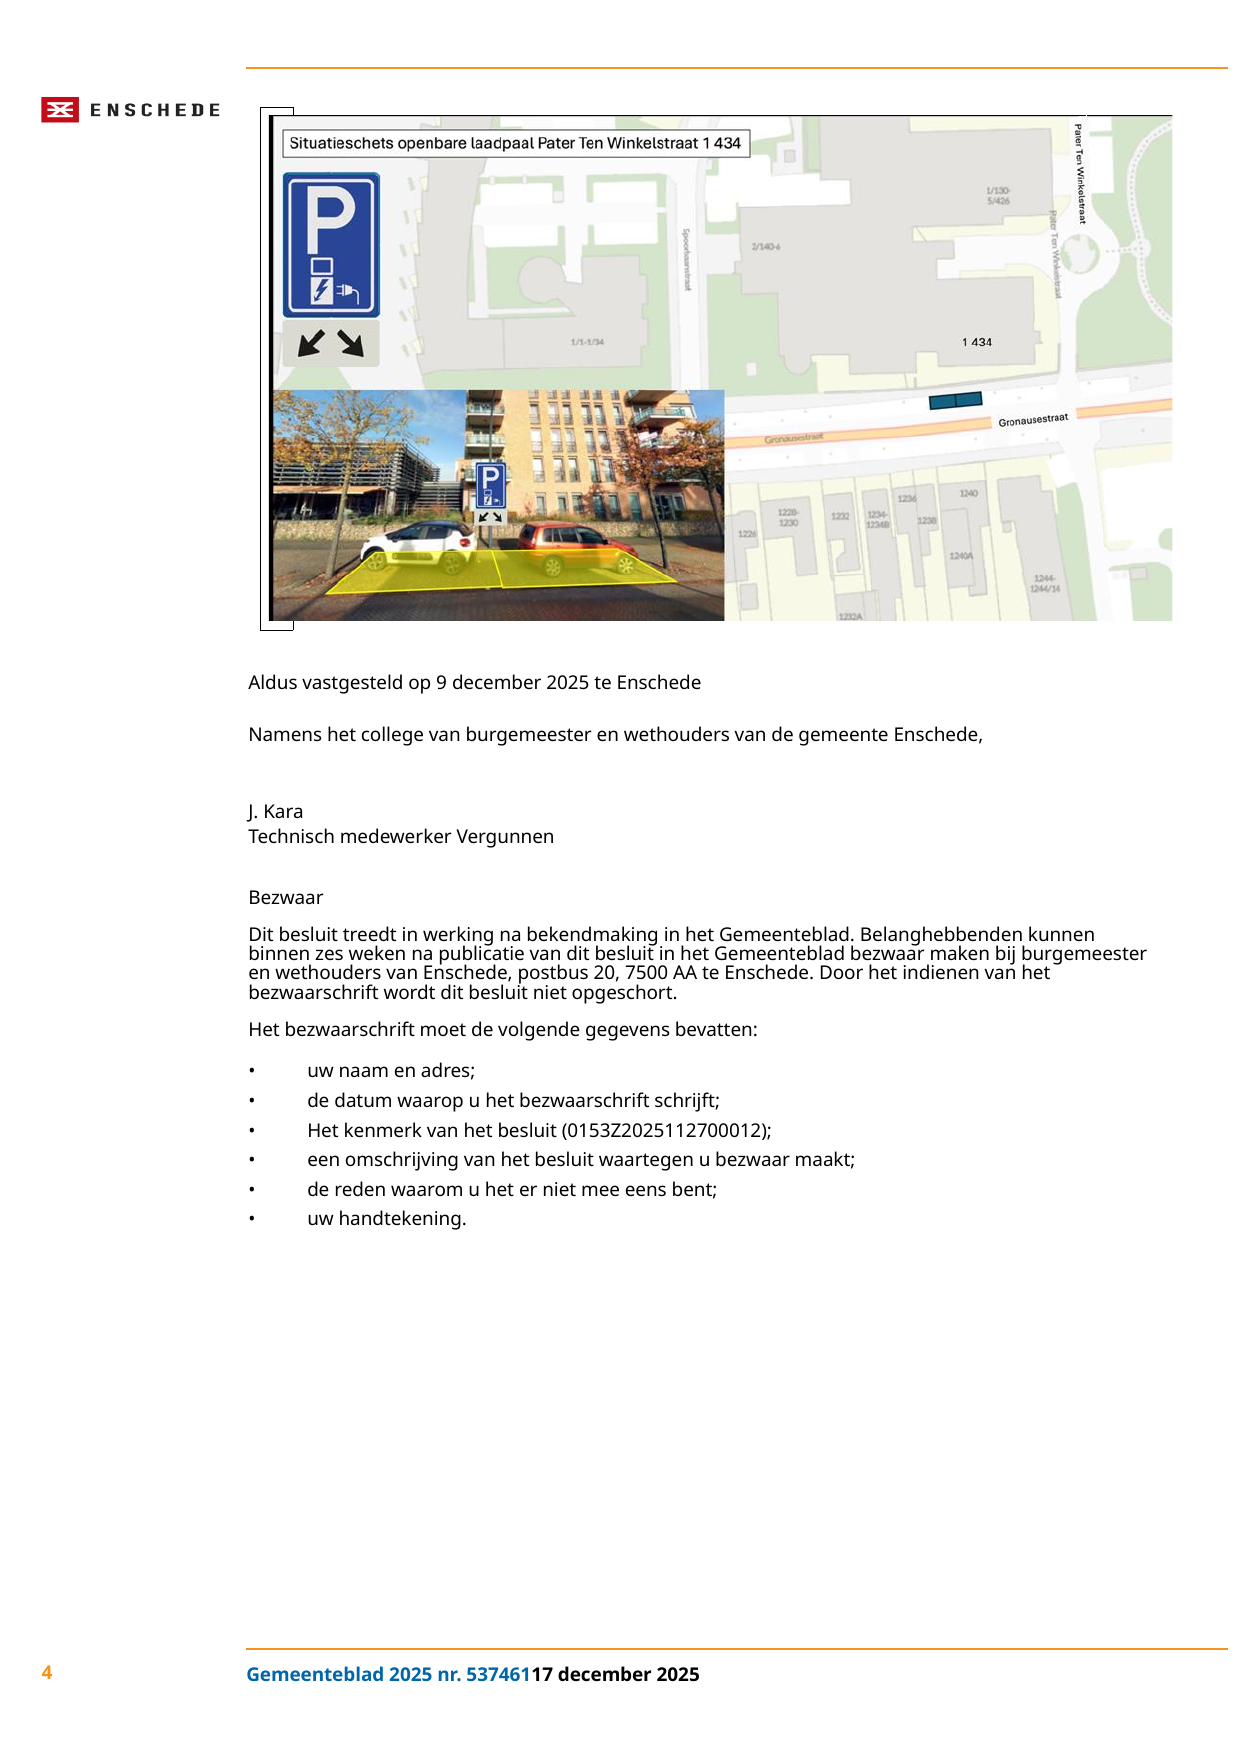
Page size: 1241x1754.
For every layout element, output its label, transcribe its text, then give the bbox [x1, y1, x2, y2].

list de reden waarom u het er niet mee eens bent; [248, 1176, 1152, 1202]
picture [41, 47, 231, 172]
picture [268, 115, 1173, 621]
list de datum waarop u het bezwaarschrift schrijft; [248, 1087, 1152, 1113]
list Het kenmerk van het besluit (0153Z2025112700012); [248, 1117, 1152, 1142]
list uw naam en adres; [248, 1058, 1152, 1083]
text Bezwaar [248, 889, 1152, 908]
text Technisch medewerker Vergunnen [248, 824, 1152, 849]
text Het bezwaarschrift moet de volgende gegevens bevatten: [248, 1021, 1152, 1040]
text Dit besluit treedt in werking na bekendmaking in het Gemeenteblad. Belanghebbenden kunnen binnen zes weken na publicatie van dit besluit in het Gemeenteblad bezwaar maken bij burgemeester en wethouders van Enschede, postbus 20, 7500 AA te Enschede. Door het indienen van het bezwaarschrift wordt dit besluit niet opgeschort. [248, 926, 1152, 1003]
list een omschrijving van het besluit waartegen u bezwaar maakt; [248, 1146, 1152, 1172]
text Aldus vastgesteld op 9 december 2025 te Enschede [248, 669, 1152, 695]
text Namens het college van burgemeester en wethouders van de gemeente Enschede, [248, 721, 1152, 747]
list uw handtekening. [248, 1206, 1152, 1231]
text J. Kara [248, 798, 1152, 824]
